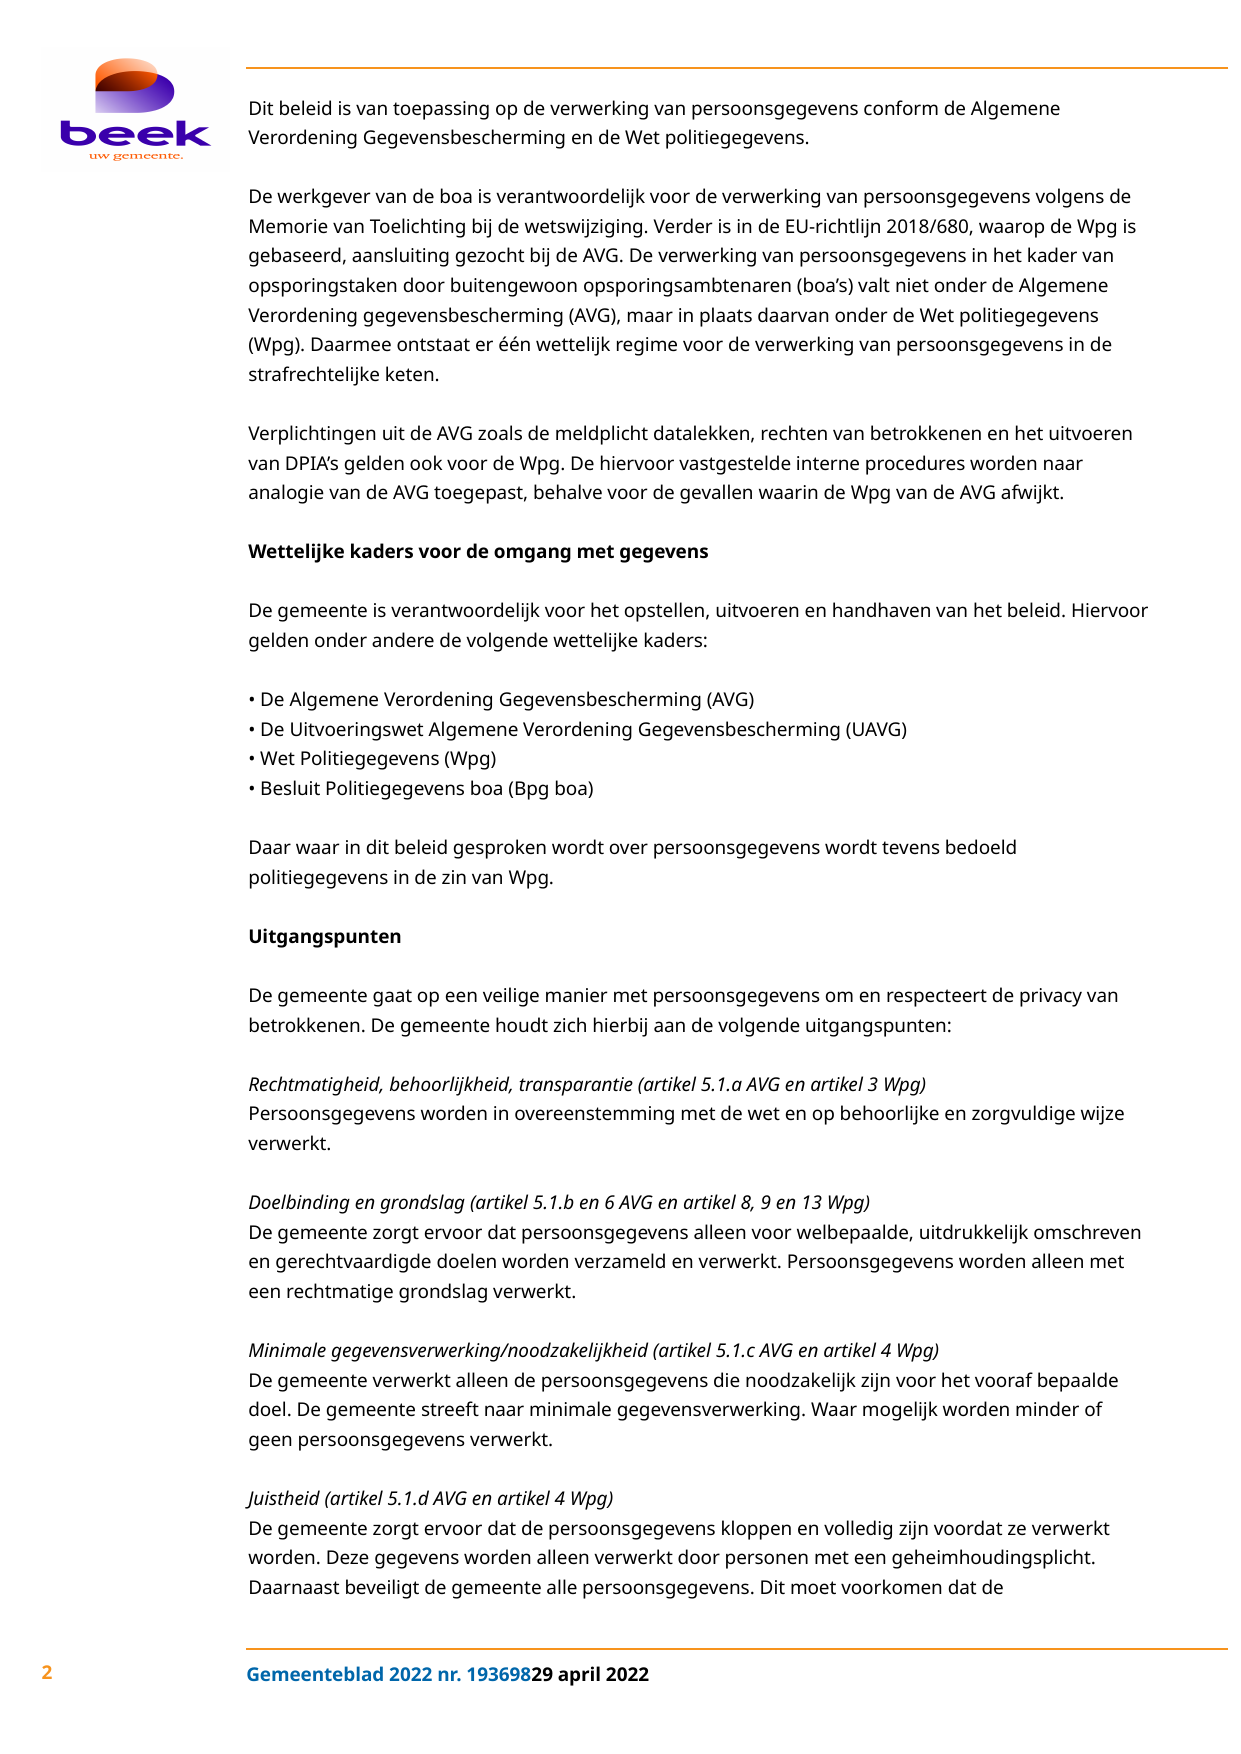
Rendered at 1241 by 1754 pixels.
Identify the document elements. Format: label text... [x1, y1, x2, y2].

text Persoonsgegevens worden in overeenstemming met de wet en op behoorlijke en zorgvuldige wijze verwerkt. [248, 1101, 1152, 1156]
text De gemeente gaat op een veilige manier met persoonsgegevens om en respecteert de privacy van betrokkenen. De gemeente houdt zich hierbij aan de volgende uitgangspunten: [248, 982, 1152, 1038]
text Minimale gegevensverwerking/noodzakelijkheid (artikel 5.1.c AVG en artikel 4 Wpg) [248, 1337, 1152, 1363]
text De gemeente zorgt ervoor dat de persoonsgegevens kloppen en volledig zijn voordat ze verwerkt worden. Deze gegevens worden alleen verwerkt door personen met een geheimhoudingsplicht. Daarnaast beveiligt de gemeente alle persoonsgegevens. Dit moet voorkomen dat de [248, 1515, 1152, 1600]
text • De Uitvoeringswet Algemene Verordening Gegevensbescherming (UAVG) [248, 716, 1152, 742]
text Daar waar in dit beleid gesproken wordt over persoonsgegevens wordt tevens bedoeld politiegegevens in de zin van Wpg. [248, 834, 1152, 890]
text • Wet Politiegegevens (Wpg) [248, 746, 1152, 771]
text De gemeente verwerkt alleen de persoonsgegevens die noodzakelijk zijn voor het vooraf bepaalde doel. De gemeente streeft naar minimale gegevensverwerking. Waar mogelijk worden minder of geen persoonsgegevens verwerkt. [248, 1367, 1152, 1452]
picture [41, 47, 231, 172]
text Rechtmatigheid, behoorlijkheid, transparantie (artikel 5.1.a AVG en artikel 3 Wpg) [248, 1071, 1152, 1097]
text • Besluit Politiegegevens boa (Bpg boa) [248, 775, 1152, 801]
text Verplichtingen uit de AVG zoals de meldplicht datalekken, rechten van betrokkenen en het uitvoeren van DPIA’s gelden ook voor de Wpg. De hiervoor vastgestelde interne procedures worden naar analogie van de AVG toegepast, behalve voor de gevallen waarin de Wpg van de AVG afwijkt. [248, 420, 1152, 505]
text Uitgangspunten [248, 923, 1152, 949]
text De gemeente zorgt ervoor dat persoonsgegevens alleen voor welbepaalde, uitdrukkelijk omschreven en gerechtvaardigde doelen worden verzameld en verwerkt. Persoonsgegevens worden alleen met een rechtmatige grondslag verwerkt. [248, 1219, 1152, 1304]
text De gemeente is verantwoordelijk voor het opstellen, uitvoeren en handhaven van het beleid. Hiervoor gelden onder andere de volgende wettelijke kaders: [248, 598, 1152, 653]
text Doelbinding en grondslag (artikel 5.1.b en 6 AVG en artikel 8, 9 en 13 Wpg) [248, 1189, 1152, 1215]
text De werkgever van de boa is verantwoordelijk voor de verwerking van persoonsgegevens volgens de Memorie van Toelichting bij de wetswijziging. Verder is in de EU-richtlijn 2018/680, waarop de Wpg is gebaseerd, aansluiting gezocht bij de AVG. De verwerking van persoonsgegevens in het kader van opsporingstaken door buitengewoon opsporingsambtenaren (boa’s) valt niet onder de Algemene Verordening gegevensbescherming (AVG), maar in plaats daarvan onder de Wet politiegegevens (Wpg). Daarmee ontstaat er één wettelijk regime voor de verwerking van persoonsgegevens in de strafrechtelijke keten. [248, 183, 1152, 387]
text Dit beleid is van toepassing op de verwerking van persoonsgegevens conform de Algemene Verordening Gegevensbescherming en de Wet politiegegevens. [248, 95, 1152, 150]
text Wettelijke kaders voor de omgang met gegevens [248, 538, 1152, 564]
text • De Algemene Verordening Gegevensbescherming (AVG) [248, 686, 1152, 712]
text Juistheid (artikel 5.1.d AVG en artikel 4 Wpg) [248, 1485, 1152, 1511]
